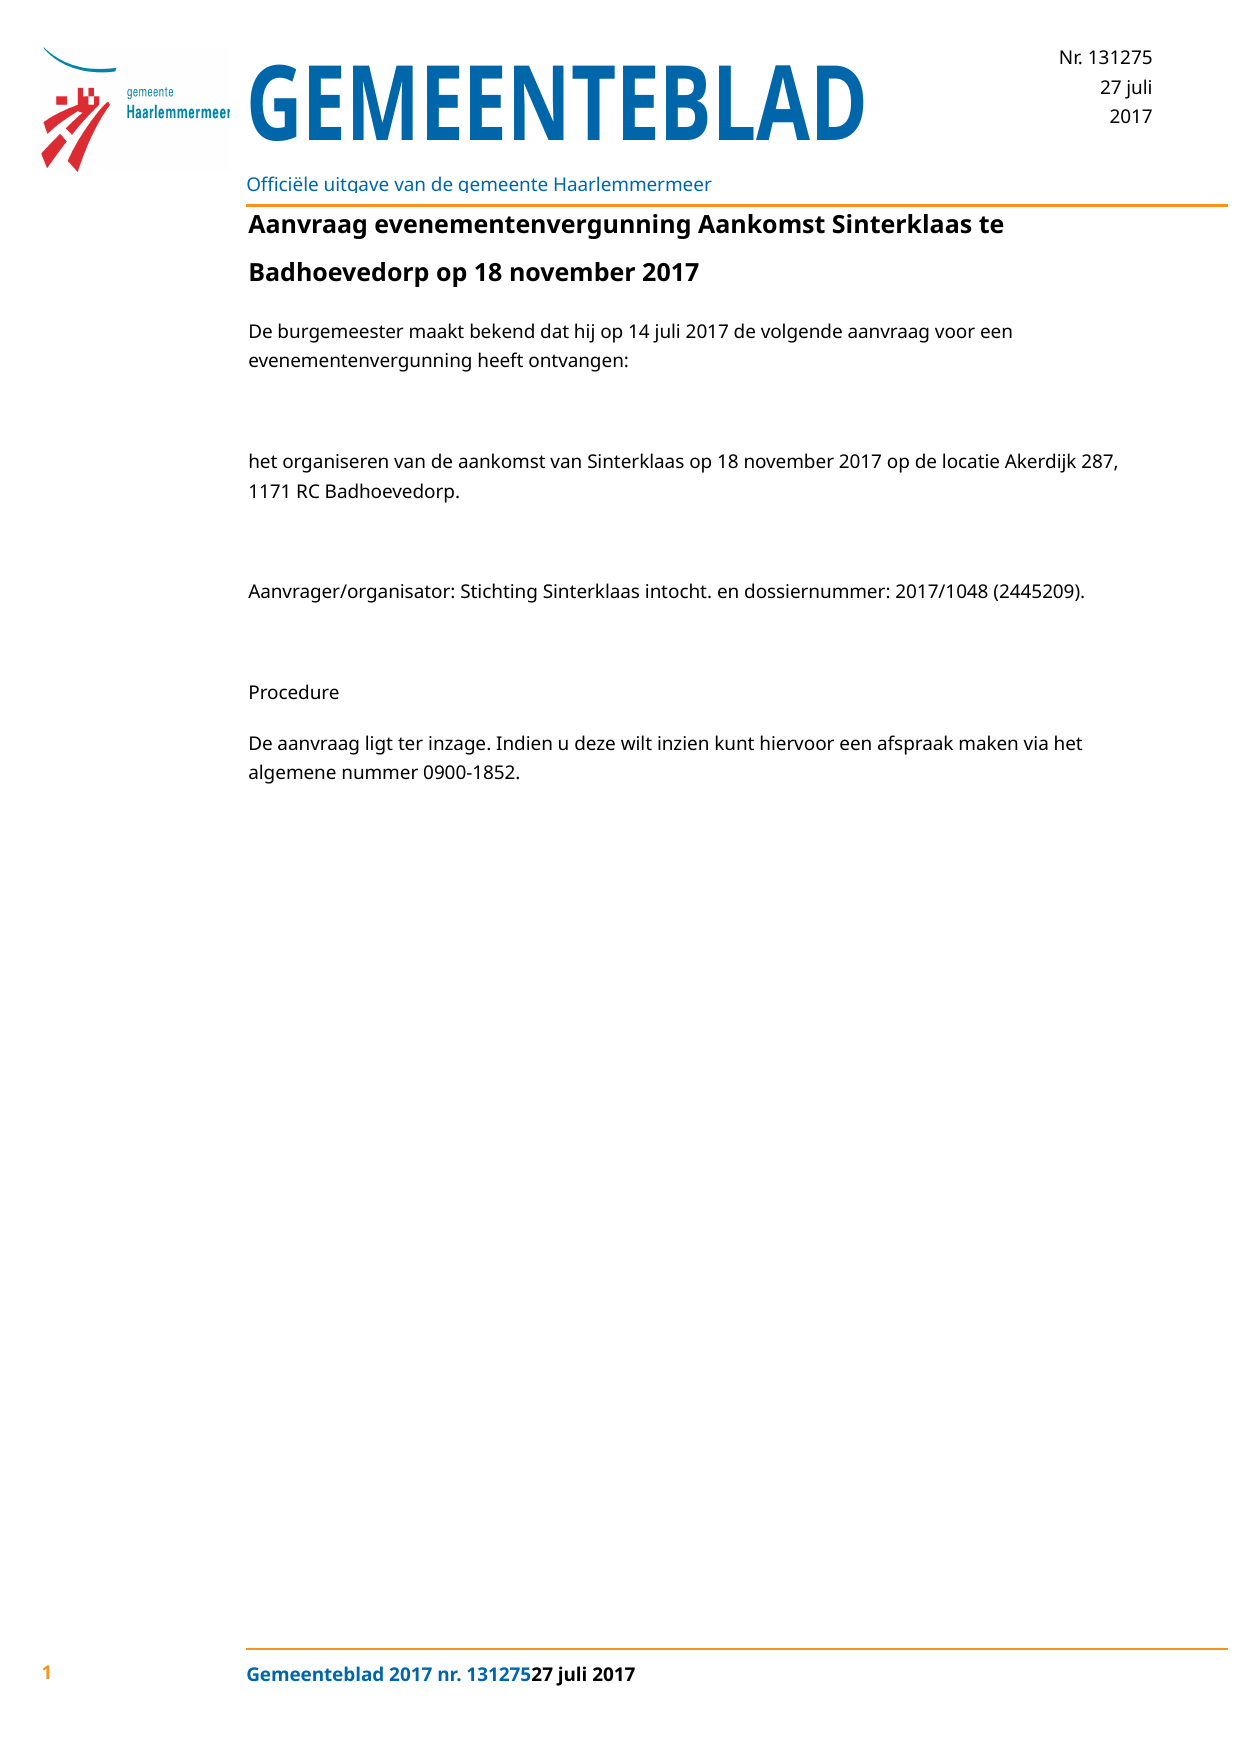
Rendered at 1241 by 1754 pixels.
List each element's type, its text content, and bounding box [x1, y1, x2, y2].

text Procedure [248, 679, 1152, 705]
text Aanvrager/organisator: Stichting Sinterklaas intocht. en dossiernummer: 2017/1048 (2445209). [248, 579, 1152, 604]
text Aanvraag evenementenvergunning Aankomst Sinterklaas te Badhoevedorp op 18 november 2017 [248, 207, 1152, 288]
picture [41, 47, 231, 172]
text De burgemeester maakt bekend dat hij op 14 juli 2017 de volgende aanvraag voor een evenementenvergunning heeft ontvangen: [248, 318, 1152, 373]
text De aanvraag ligt ter inzage. Indien u deze wilt inzien kunt hiervoor een afspraak maken via het algemene nummer 0900-1852. [248, 730, 1152, 785]
text het organiseren van de aankomst van Sinterklaas op 18 november 2017 op de locatie Akerdijk 287, 1171 RC Badhoevedorp. [248, 448, 1152, 504]
